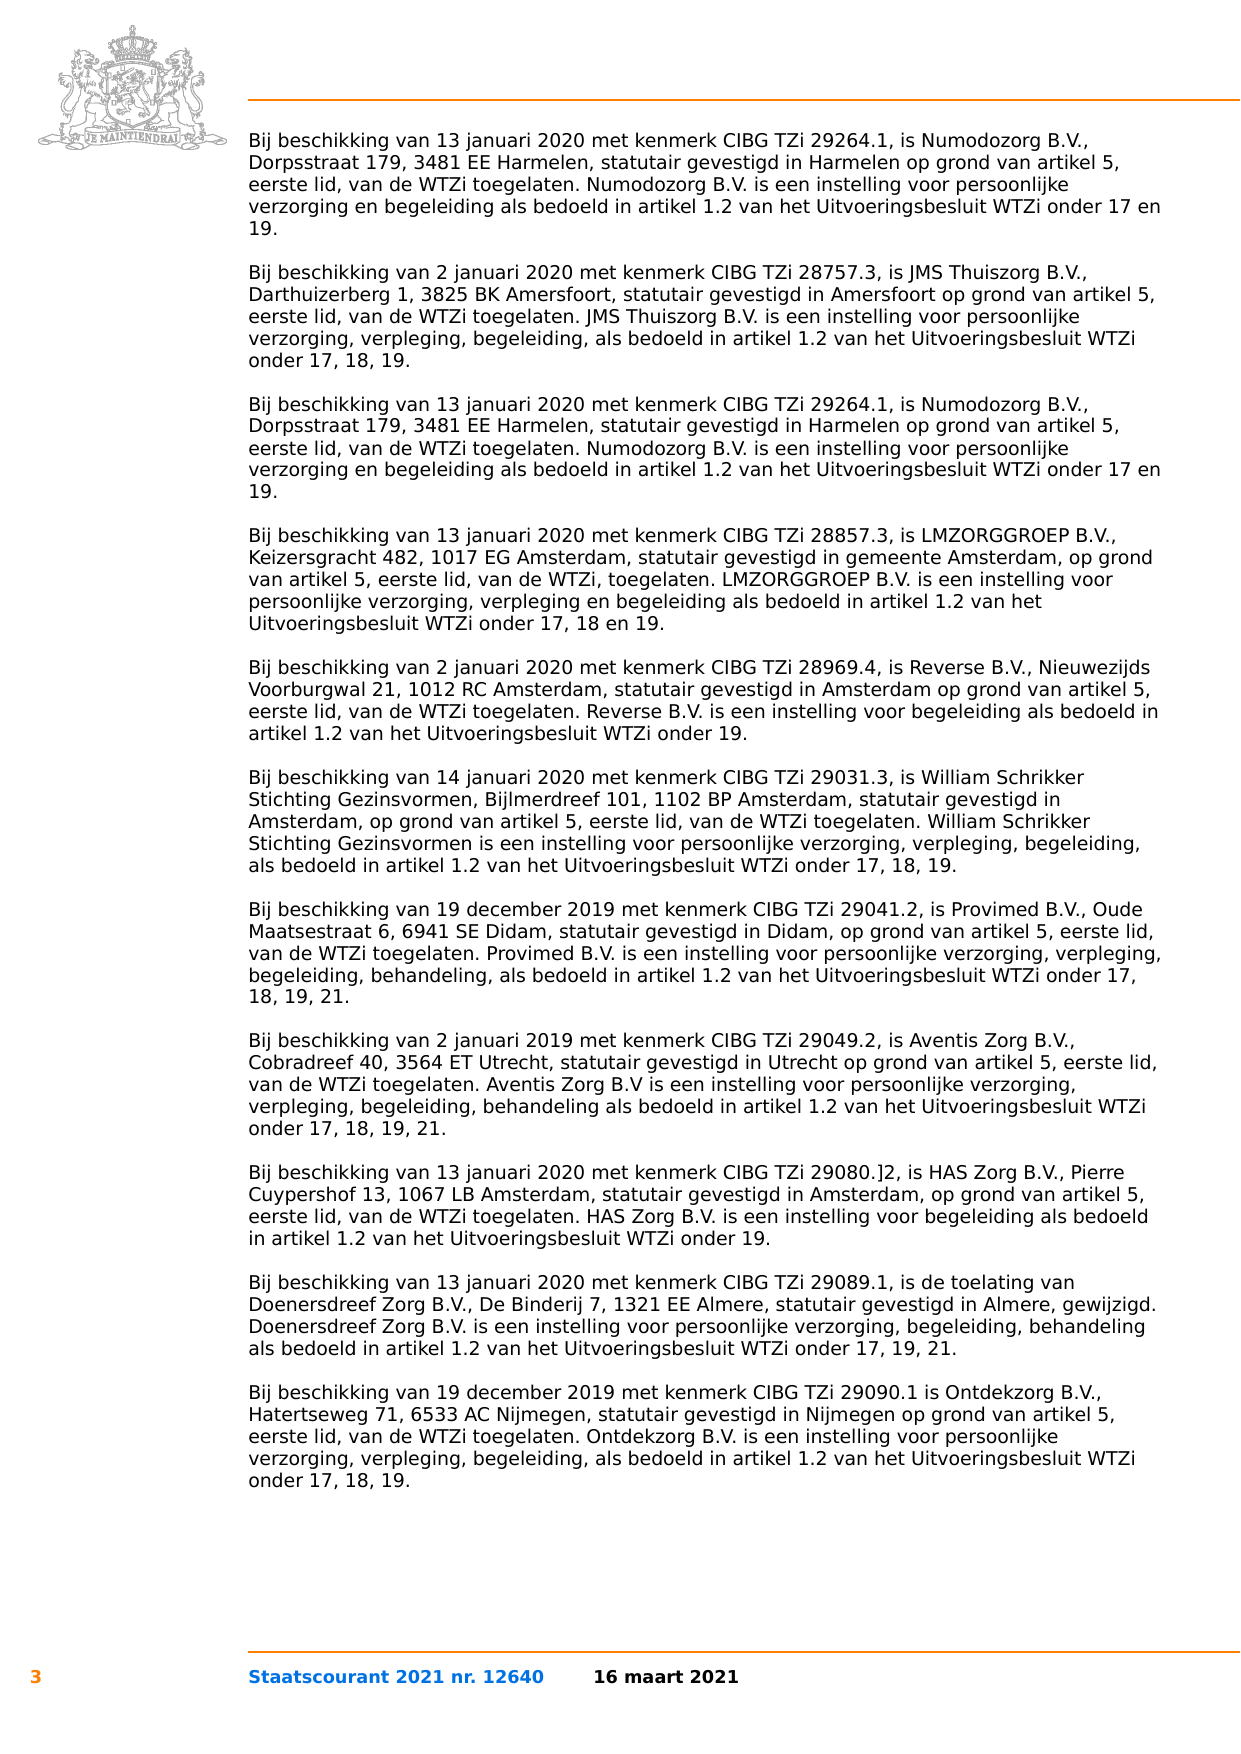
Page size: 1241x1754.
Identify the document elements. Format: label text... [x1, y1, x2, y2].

text Bij beschikking van 13 januari 2020 met kenmerk CIBG TZi 28857.3, is LMZORGGROEP B.V., Keizersgracht 482, 1017 EG Amsterdam, statutair gevestigd in gemeente Amsterdam, op grond van artikel 5, eerste lid, van de WTZi, toegelaten. LMZORGGROEP B.V. is een instelling voor persoonlijke verzorging, verpleging en begeleiding als bedoeld in artikel 1.2 van het Uitvoeringsbesluit WTZi onder 17, 18 en 19. [248, 525, 1163, 635]
text Bij beschikking van 13 januari 2020 met kenmerk CIBG TZi 29264.1, is Numodozorg B.V., Dorpsstraat 179, 3481 EE Harmelen, statutair gevestigd in Harmelen op grond van artikel 5, eerste lid, van de WTZi toegelaten. Numodozorg B.V. is een instelling voor persoonlijke verzorging en begeleiding als bedoeld in artikel 1.2 van het Uitvoeringsbesluit WTZi onder 17 en 19. [248, 130, 1163, 240]
text Bij beschikking van 2 januari 2019 met kenmerk CIBG TZi 29049.2, is Aventis Zorg B.V., Cobradreef 40, 3564 ET Utrecht, statutair gevestigd in Utrecht op grond van artikel 5, eerste lid, van de WTZi toegelaten. Aventis Zorg B.V is een instelling voor persoonlijke verzorging, verpleging, begeleiding, behandeling als bedoeld in artikel 1.2 van het Uitvoeringsbesluit WTZi onder 17, 18, 19, 21. [248, 1030, 1163, 1140]
text Bij beschikking van 2 januari 2020 met kenmerk CIBG TZi 28969.4, is Reverse B.V., Nieuwezijds Voorburgwal 21, 1012 RC Amsterdam, statutair gevestigd in Amsterdam op grond van artikel 5, eerste lid, van de WTZi toegelaten. Reverse B.V. is een instelling voor begeleiding als bedoeld in artikel 1.2 van het Uitvoeringsbesluit WTZi onder 19. [248, 657, 1163, 745]
text Bij beschikking van 13 januari 2020 met kenmerk CIBG TZi 29080.]2, is HAS Zorg B.V., Pierre Cuypershof 13, 1067 LB Amsterdam, statutair gevestigd in Amsterdam, op grond van artikel 5, eerste lid, van de WTZi toegelaten. HAS Zorg B.V. is een instelling voor begeleiding als bedoeld in artikel 1.2 van het Uitvoeringsbesluit WTZi onder 19. [248, 1162, 1163, 1250]
text Bij beschikking van 13 januari 2020 met kenmerk CIBG TZi 29089.1, is de toelating van Doenersdreef Zorg B.V., De Binderij 7, 1321 EE Almere, statutair gevestigd in Almere, gewijzigd. Doenersdreef Zorg B.V. is een instelling voor persoonlijke verzorging, begeleiding, behandeling als bedoeld in artikel 1.2 van het Uitvoeringsbesluit WTZi onder 17, 19, 21. [248, 1272, 1163, 1360]
text Bij beschikking van 2 januari 2020 met kenmerk CIBG TZi 28757.3, is JMS Thuiszorg B.V., Darthuizerberg 1, 3825 BK Amersfoort, statutair gevestigd in Amersfoort op grond van artikel 5, eerste lid, van de WTZi toegelaten. JMS Thuiszorg B.V. is een instelling voor persoonlijke verzorging, verpleging, begeleiding, als bedoeld in artikel 1.2 van het Uitvoeringsbesluit WTZi onder 17, 18, 19. [248, 262, 1163, 372]
text Bij beschikking van 14 januari 2020 met kenmerk CIBG TZi 29031.3, is William Schrikker Stichting Gezinsvormen, Bijlmerdreef 101, 1102 BP Amsterdam, statutair gevestigd in Amsterdam, op grond van artikel 5, eerste lid, van de WTZi toegelaten. William Schrikker Stichting Gezinsvormen is een instelling voor persoonlijke verzorging, verpleging, begeleiding, als bedoeld in artikel 1.2 van het Uitvoeringsbesluit WTZi onder 17, 18, 19. [248, 767, 1163, 877]
picture [38, 25, 227, 150]
text Bij beschikking van 19 december 2019 met kenmerk CIBG TZi 29041.2, is Provimed B.V., Oude Maatsestraat 6, 6941 SE Didam, statutair gevestigd in Didam, op grond van artikel 5, eerste lid, van de WTZi toegelaten. Provimed B.V. is een instelling voor persoonlijke verzorging, verpleging, begeleiding, behandeling, als bedoeld in artikel 1.2 van het Uitvoeringsbesluit WTZi onder 17, 18, 19, 21. [248, 898, 1163, 1008]
text Bij beschikking van 19 december 2019 met kenmerk CIBG TZi 29090.1 is Ontdekzorg B.V., Hatertseweg 71, 6533 AC Nijmegen, statutair gevestigd in Nijmegen op grond van artikel 5, eerste lid, van de WTZi toegelaten. Ontdekzorg B.V. is een instelling voor persoonlijke verzorging, verpleging, begeleiding, als bedoeld in artikel 1.2 van het Uitvoeringsbesluit WTZi onder 17, 18, 19. [248, 1382, 1163, 1492]
text Bij beschikking van 13 januari 2020 met kenmerk CIBG TZi 29264.1, is Numodozorg B.V., Dorpsstraat 179, 3481 EE Harmelen, statutair gevestigd in Harmelen op grond van artikel 5, eerste lid, van de WTZi toegelaten. Numodozorg B.V. is een instelling voor persoonlijke verzorging en begeleiding als bedoeld in artikel 1.2 van het Uitvoeringsbesluit WTZi onder 17 en 19. [248, 393, 1163, 503]
